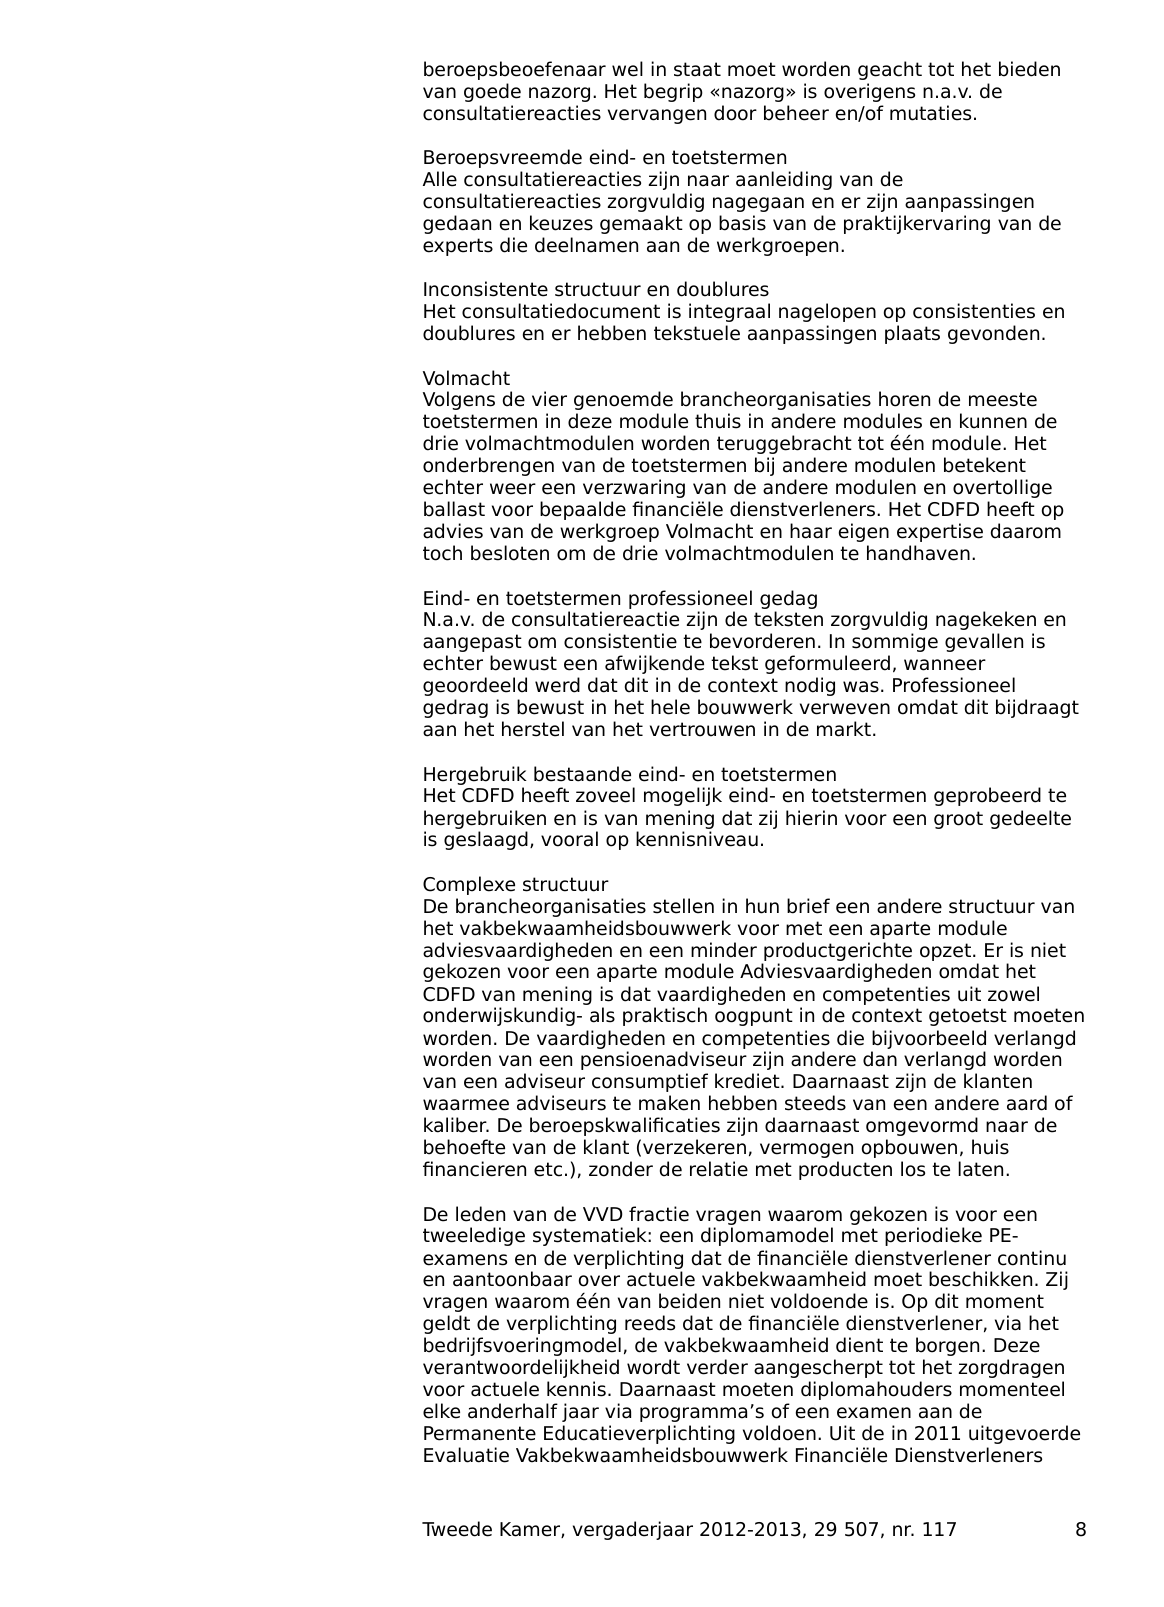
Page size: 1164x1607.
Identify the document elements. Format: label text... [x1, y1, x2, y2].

text N.a.v. de consultatiereactie zijn de teksten zorgvuldig nagekeken en aangepast om consistentie te bevorderen. In sommige gevallen is echter bewust een afwijkende tekst geformuleerd, wanneer geoordeeld werd dat dit in de context nodig was. Professioneel gedrag is bewust in het hele bouwwerk verweven omdat dit bijdraagt aan het herstel van het vertrouwen in de markt. [422, 609, 1087, 741]
text Het CDFD heeft zoveel mogelijk eind- en toetstermen geprobeerd te hergebruiken en is van mening dat zij hierin voor een groot gedeelte is geslaagd, vooral op kennisniveau. [422, 785, 1087, 851]
text Complexe structuur [422, 873, 1087, 896]
text Volmacht [422, 367, 1087, 389]
text Alle consultatiereacties zijn naar aanleiding van de consultatiereacties zorgvuldig nagegaan en er zijn aanpassingen gedaan en keuzes gemaakt op basis van de praktijkervaring van de experts die deelnamen aan de werkgroepen. [422, 169, 1087, 257]
text Hergebruik bestaande eind- en toetstermen [422, 763, 1087, 785]
text De brancheorganisaties stellen in hun brief een andere structuur van het vakbekwaamheidsbouwwerk voor met een aparte module adviesvaardigheden en een minder productgerichte opzet. Er is niet gekozen voor een aparte module Adviesvaardigheden omdat het CDFD van mening is dat vaardigheden en competenties uit zowel onderwijskundig- als praktisch oogpunt in de context getoetst moeten worden. De vaardigheden en competenties die bijvoorbeeld verlangd worden van een pensioenadviseur zijn andere dan verlangd worden van een adviseur consumptief krediet. Daarnaast zijn de klanten waarmee adviseurs te maken hebben steeds van een andere aard of kaliber. De beroepskwalificaties zijn daarnaast omgevormd naar de behoefte van de klant (verzekeren, vermogen opbouwen, huis financieren etc.), zonder de relatie met producten los te laten. [422, 896, 1087, 1181]
text Eind- en toetstermen professioneel gedag [422, 587, 1087, 609]
text Beroepsvreemde eind- en toetstermen [422, 147, 1087, 169]
text Inconsistente structuur en doublures [422, 279, 1087, 301]
text De leden van de VVD fractie vragen waarom gekozen is voor een tweeledige systematiek: een diplomamodel met periodieke PE-examens en de verplichting dat de financiële dienstverlener continu en aantoonbaar over actuele vakbekwaamheid moet beschikken. Zij vragen waarom één van beiden niet voldoende is. Op dit moment geldt de verplichting reeds dat de financiële dienstverlener, via het bedrijfsvoeringmodel, de vakbekwaamheid dient te borgen. Deze verantwoordelijkheid wordt verder aangescherpt tot het zorgdragen voor actuele kennis. Daarnaast moeten diplomahouders momenteel elke anderhalf jaar via programma’s of een examen aan de Permanente Educatieverplichting voldoen. Uit de in 2011 uitgevoerde Evaluatie Vakbekwaamheidsbouwwerk Financiële Dienstverleners [422, 1203, 1087, 1467]
text Volgens de vier genoemde brancheorganisaties horen de meeste toetstermen in deze module thuis in andere modules en kunnen de drie volmachtmodulen worden teruggebracht tot één module. Het onderbrengen van de toetstermen bij andere modulen betekent echter weer een verzwaring van de andere modulen en overtollige ballast voor bepaalde financiële dienstverleners. Het CDFD heeft op advies van de werkgroep Volmacht en haar eigen expertise daarom toch besloten om de drie volmachtmodulen te handhaven. [422, 389, 1087, 565]
text Het consultatiedocument is integraal nagelopen op consistenties en doublures en er hebben tekstuele aanpassingen plaats gevonden. [422, 301, 1087, 345]
text beroepsbeoefenaar wel in staat moet worden geacht tot het bieden van goede nazorg. Het begrip «nazorg» is overigens n.a.v. de consultatiereacties vervangen door beheer en/of mutaties. [422, 59, 1087, 125]
